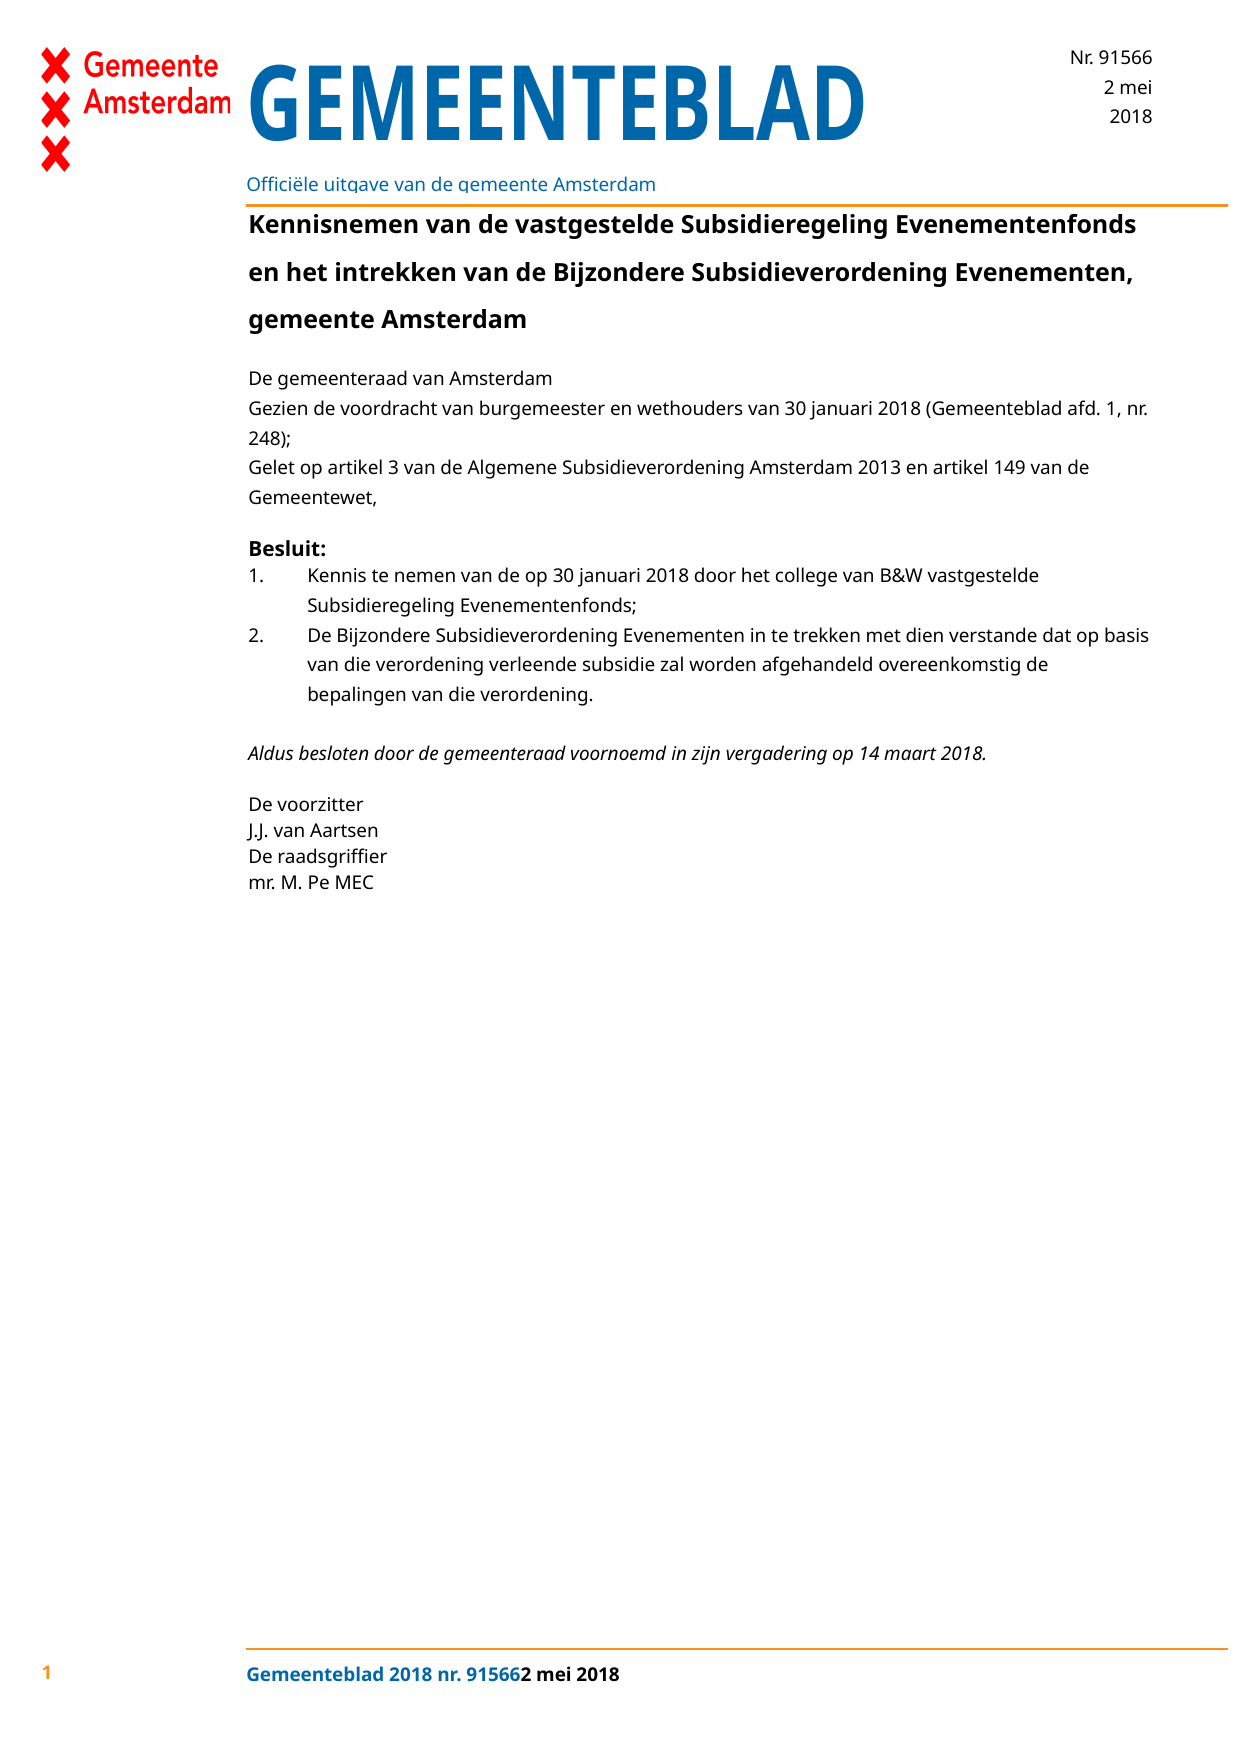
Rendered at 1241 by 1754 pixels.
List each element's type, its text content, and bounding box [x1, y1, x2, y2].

text Gezien de voordracht van burgemeester en wethouders van 30 januari 2018 (Gemeenteblad afd. 1, nr. 248); [248, 395, 1152, 450]
picture [41, 47, 231, 172]
text De voorzitter [248, 792, 1152, 817]
text Aldus besloten door de gemeenteraad voornoemd in zijn vergadering op 14 maart 2018. [248, 740, 1152, 766]
text De raadsgriffier [248, 843, 1152, 869]
text Besluit: [248, 534, 1152, 563]
text J.J. van Aartsen [248, 817, 1152, 843]
text Gelet op artikel 3 van de Algemene Subsidieverordening Amsterdam 2013 en artikel 149 van de Gemeentewet, [248, 454, 1152, 509]
list Kennis te nemen van de op 30 januari 2018 door het college van B&W vastgestelde Subsidieregeling Evenementenfonds; [248, 563, 1152, 618]
list De Bijzondere Subsidieverordening Evenementen in te trekken met dien verstande dat op basis van die verordening verleende subsidie zal worden afgehandeld overeenkomstig de bepalingen van die verordening. [248, 622, 1152, 707]
text Kennisnemen van de vastgestelde Subsidieregeling Evenementenfonds en het intrekken van de Bijzondere Subsidieverordening Evenementen, gemeente Amsterdam [248, 207, 1152, 336]
text mr. M. Pe MEC [248, 869, 1152, 894]
text De gemeenteraad van Amsterdam [248, 366, 1152, 391]
